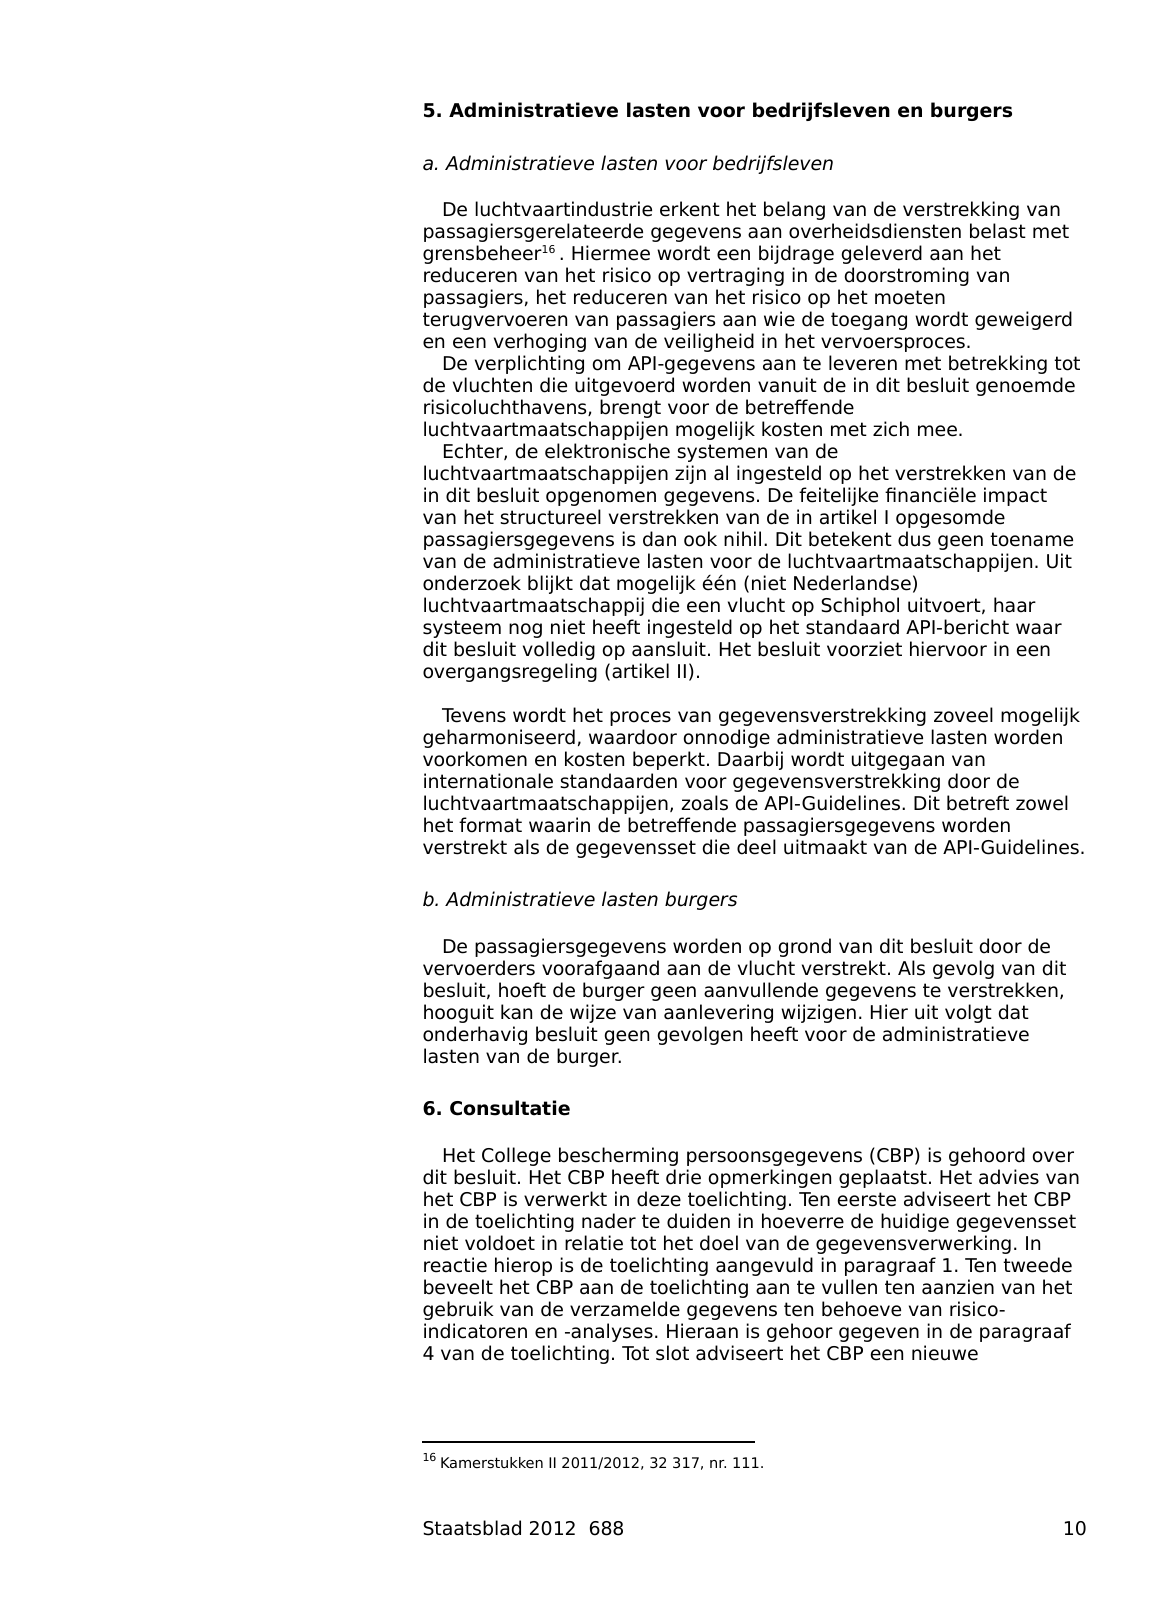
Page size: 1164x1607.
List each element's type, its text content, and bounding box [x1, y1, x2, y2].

text Echter, de elektronische systemen van de luchtvaartmaatschappijen zijn al ingesteld op het verstrekken van de in dit besluit opgenomen gegevens. De feitelijke financiële impact van het structureel verstrekken van de in artikel I opgesomde passagiersgegevens is dan ook nihil. Dit betekent dus geen toename van de administratieve lasten voor de luchtvaartmaatschappijen. Uit onderzoek blijkt dat mogelijk één (niet Nederlandse) luchtvaartmaatschappij die een vlucht op Schiphol uitvoert, haar systeem nog niet heeft ingesteld op het standaard API-bericht waar dit besluit volledig op aansluit. Het besluit voorziet hiervoor in een overgangsregeling (artikel II). [422, 441, 1087, 683]
text Tevens wordt het proces van gegevensverstrekking zoveel mogelijk geharmoniseerd, waardoor onnodige administratieve lasten worden voorkomen en kosten beperkt. Daarbij wordt uitgegaan van internationale standaarden voor gegevensverstrekking door de luchtvaartmaatschappijen, zoals de API-Guidelines. Dit betreft zowel het format waarin de betreffende passagiersgegevens worden verstrekt als de gegevensset die deel uitmaakt van de API-Guidelines. [422, 705, 1087, 859]
subtitle a. Administratieve lasten voor bedrijfsleven [422, 152, 1087, 174]
text De verplichting om API-gegevens aan te leveren met betrekking tot de vluchten die uitgevoerd worden vanuit de in dit besluit genoemde risicoluchthavens, brengt voor de betreffende luchtvaartmaatschappijen mogelijk kosten met zich mee. [422, 353, 1087, 441]
text De luchtvaartindustrie erkent het belang van de verstrekking van passagiersgerelateerde gegevens aan overheidsdiensten belast met grensbeheer. Hiermee wordt een bijdrage geleverd aan het reduceren van het risico op vertraging in de doorstroming van passagiers, het reduceren van het risico op het moeten terugvervoeren van passagiers aan wie de toegang wordt geweigerd en een verhoging van de veiligheid in het vervoersproces. [422, 199, 1087, 353]
text Kamerstukken II 2011/2012, 32 317, nr. 111. [422, 1451, 1087, 1473]
subtitle 6. Consultatie [422, 1098, 1087, 1120]
text Het College bescherming persoonsgegevens (CBP) is gehoord over dit besluit. Het CBP heeft drie opmerkingen geplaatst. Het advies van het CBP is verwerkt in deze toelichting. Ten eerste adviseert het CBP in de toelichting nader te duiden in hoeverre de huidige gegevensset niet voldoet in relatie tot het doel van de gegevensverwerking. In reactie hierop is de toelichting aangevuld in paragraaf 1. Ten tweede beveelt het CBP aan de toelichting aan te vullen ten aanzien van het gebruik van de verzamelde gegevens ten behoeve van risico-indicatoren en -analyses. Hieraan is gehoor gegeven in de paragraaf 4 van de toelichting. Tot slot adviseert het CBP een nieuwe [422, 1145, 1087, 1364]
text De passagiersgegevens worden op grond van dit besluit door de vervoerders voorafgaand aan de vlucht verstrekt. Als gevolg van dit besluit, hoeft de burger geen aanvullende gegevens te verstrekken, hooguit kan de wijze van aanlevering wijzigen. Hier uit volgt dat onderhavig besluit geen gevolgen heeft voor de administratieve lasten van de burger. [422, 936, 1087, 1068]
subtitle 5. Administratieve lasten voor bedrijfsleven en burgers [422, 100, 1087, 122]
subtitle b. Administratieve lasten burgers [422, 889, 1087, 911]
